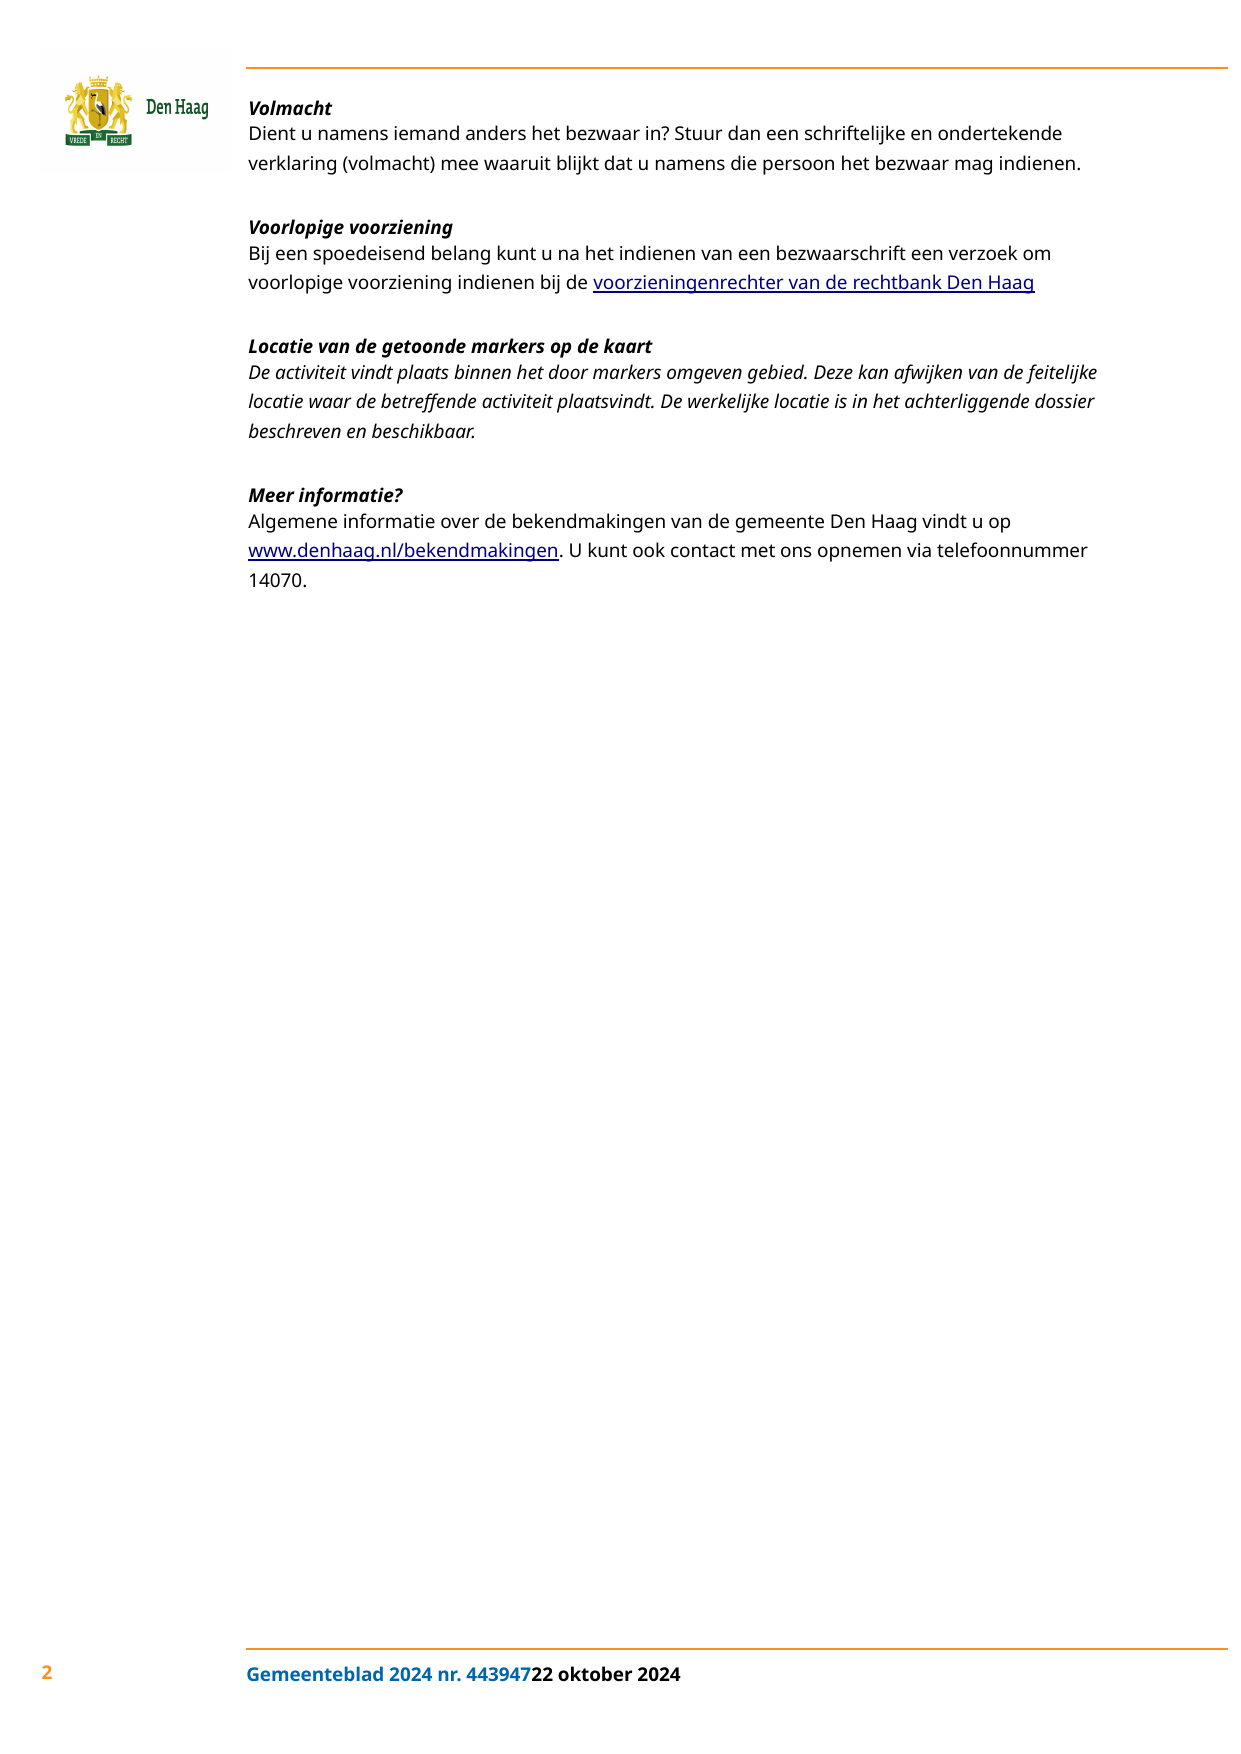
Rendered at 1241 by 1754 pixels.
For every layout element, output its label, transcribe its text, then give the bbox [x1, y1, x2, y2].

text Algemene informatie over de bekendmakingen van de gemeente Den Haag vindt u op www.denhaag.nl/bekendmakingen. U kunt ook contact met ons opnemen via telefoonnummer 14070. [248, 508, 1152, 593]
text Dient u namens iemand anders het bezwaar in? Stuur dan een schriftelijke en ondertekende verklaring (volmacht) mee waaruit blijkt dat u namens die persoon het bezwaar mag indienen. [248, 121, 1152, 176]
text Volmacht [248, 95, 1152, 121]
picture [41, 47, 231, 172]
text Bij een spoedeisend belang kunt u na het indienen van een bezwaarschrift een verzoek om voorlopige voorziening indienen bij de voorzieningenrechter van de rechtbank Den Haag [248, 240, 1152, 295]
text Meer informatie? [248, 482, 1152, 508]
text Locatie van de getoonde markers op de kaart [248, 333, 1152, 359]
text Voorlopige voorziening [248, 214, 1152, 240]
text De activiteit vindt plaats binnen het door markers omgeven gebied. Deze kan afwijken van de feitelijke locatie waar de betreffende activiteit plaatsvindt. De werkelijke locatie is in het achterliggende dossier beschreven en beschikbaar. [248, 359, 1152, 444]
